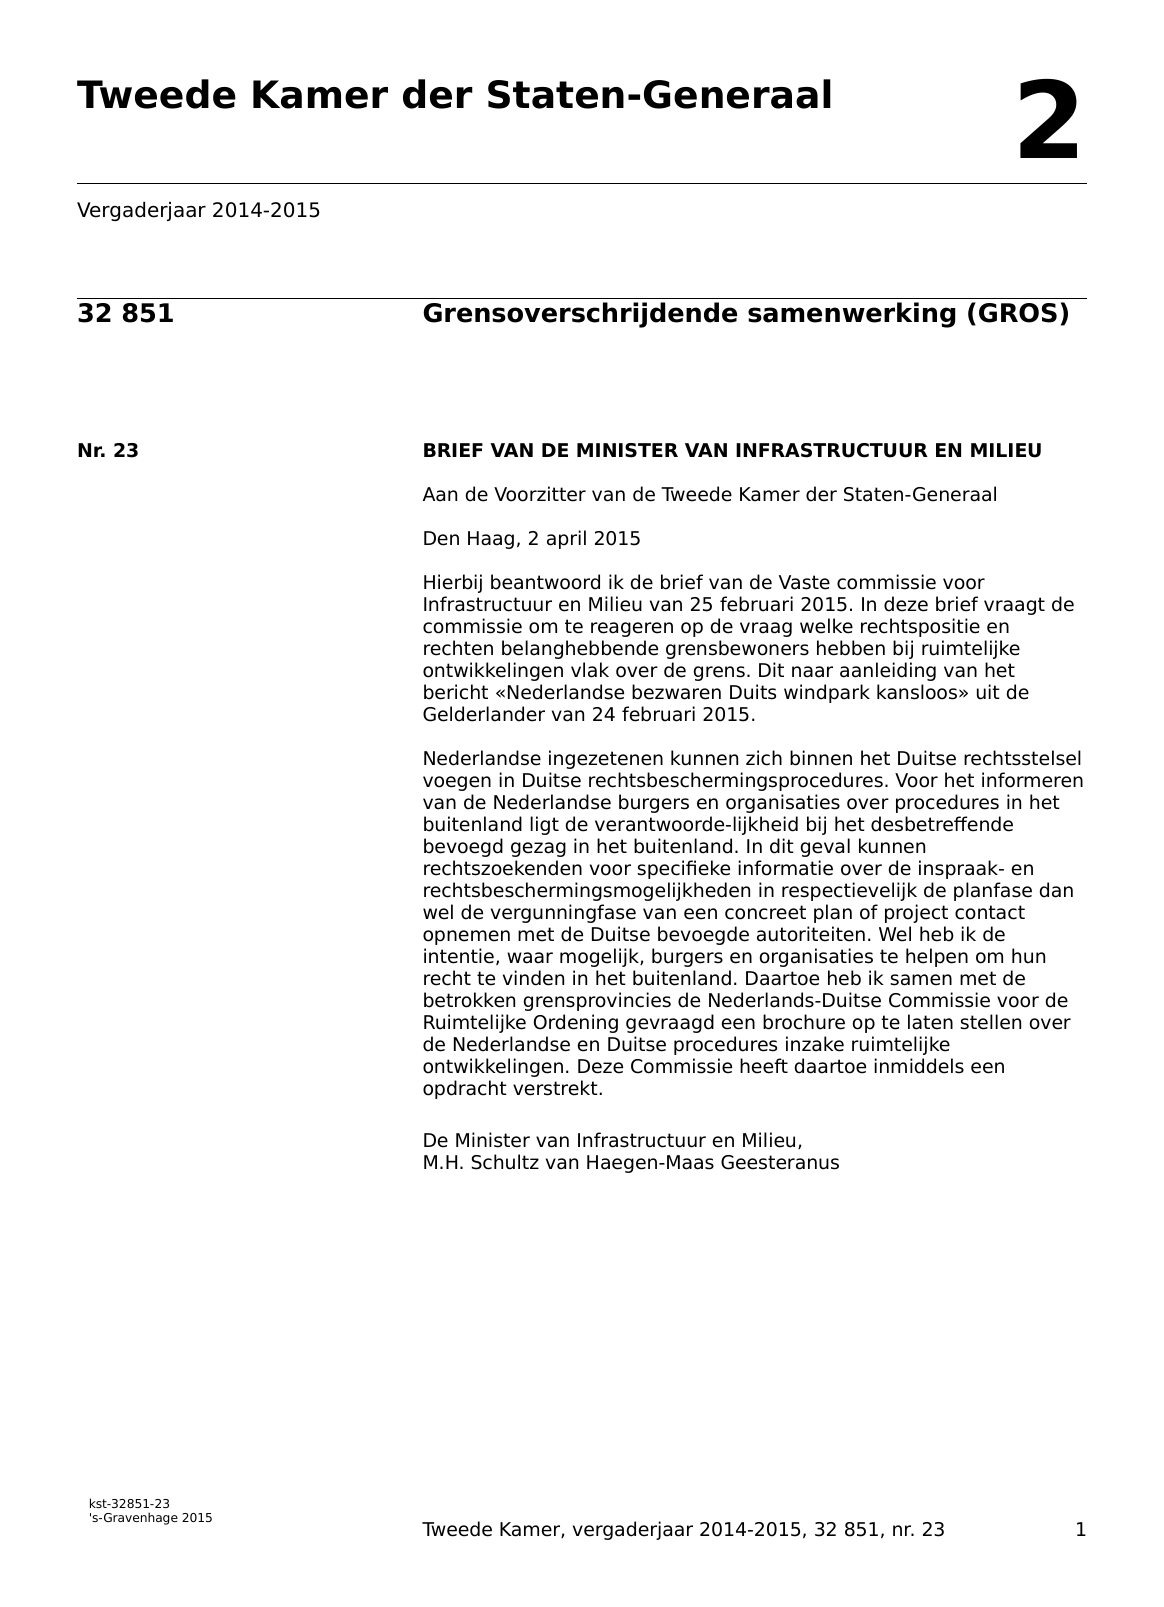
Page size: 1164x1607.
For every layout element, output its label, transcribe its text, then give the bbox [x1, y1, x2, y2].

text Aan de Voorzitter van de Tweede Kamer der Staten-Generaal [422, 484, 1087, 506]
text De Minister van Infrastructuur en Milieu, M.H. Schultz van Haegen-Maas Geesteranus [422, 1130, 1087, 1174]
table_header Tweede Kamer der Staten-Generaal [77, 59, 886, 183]
table_cell Vergaderjaar 2014-2015 [77, 184, 1087, 298]
subtitle Nr. 23 BRIEF VAN DE MINISTER VAN INFRASTRUCTUUR EN MILIEU [77, 440, 1087, 462]
text Den Haag, 2 april 2015 [422, 528, 1087, 550]
text kst-32851-23 [88, 1497, 323, 1511]
subtitle 32 851 Grensoverschrijdende samenwerking (GROS) [77, 299, 1087, 329]
text Hierbij beantwoord ik de brief van de Vaste commissie voor Infrastructuur en Milieu van 25 februari 2015. In deze brief vraagt de commissie om te reageren op de vraag welke rechtspositie en rechten belanghebbende grensbewoners hebben bij ruimtelijke ontwikkelingen vlak over de grens. Dit naar aanleiding van het bericht «Nederlandse bezwaren Duits windpark kansloos» uit de Gelderlander van 24 februari 2015. [422, 572, 1087, 726]
text Nederlandse ingezetenen kunnen zich binnen het Duitse rechtsstelsel voegen in Duitse rechtsbeschermingsprocedures. Voor het informeren van de Nederlandse burgers en organisaties over procedures in het buitenland ligt de verantwoorde-lijkheid bij het desbetreffende bevoegd gezag in het buitenland. In dit geval kunnen rechtszoekenden voor specifieke informatie over de inspraak- en rechtsbeschermingsmogelijkheden in respectievelijk de planfase dan wel de vergunningfase van een concreet plan of project contact opnemen met de Duitse bevoegde autoriteiten. Wel heb ik de intentie, waar mogelijk, burgers en organisaties te helpen om hun recht te vinden in het buitenland. Daartoe heb ik samen met de betrokken grensprovincies de Nederlands-Duitse Commissie voor de Ruimtelijke Ordening gevraagd een brochure op te laten stellen over de Nederlandse en Duitse procedures inzake ruimtelijke ontwikkelingen. Deze Commissie heeft daartoe inmiddels een opdracht verstrekt. [422, 748, 1087, 1100]
text 's-Gravenhage 2015 [88, 1511, 323, 1525]
table_header 2 [886, 59, 1087, 183]
